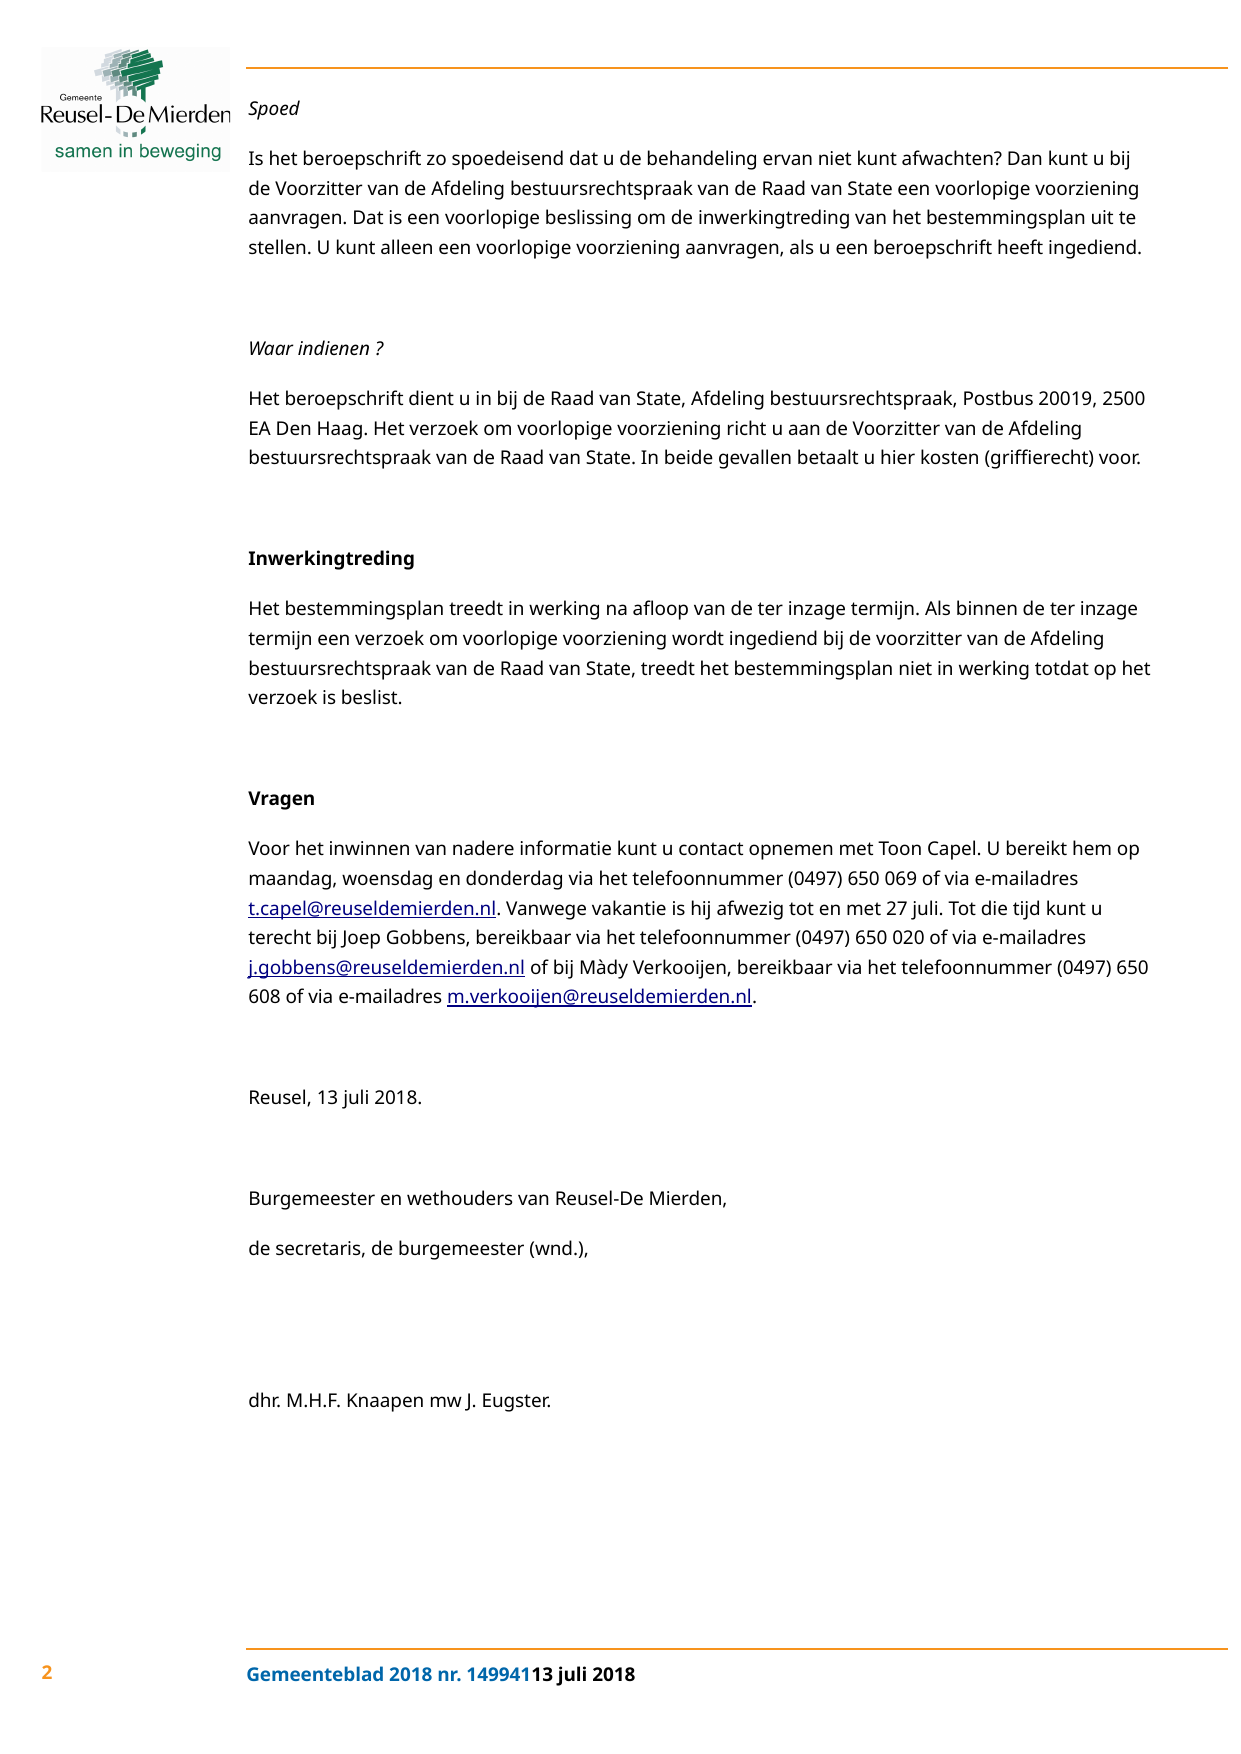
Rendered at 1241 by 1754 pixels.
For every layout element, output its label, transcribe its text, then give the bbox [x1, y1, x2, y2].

text Is het beroepschrift zo spoedeisend dat u de behandeling ervan niet kunt afwachten? Dan kunt u bij de Voorzitter van de Afdeling bestuursrechtspraak van de Raad van State een voorlopige voorziening aanvragen. Dat is een voorlopige beslissing om de inwerkingtreding van het bestemmingsplan uit te stellen. U kunt alleen een voorlopige voorziening aanvragen, als u een beroepschrift heeft ingediend. [248, 145, 1152, 260]
text Voor het inwinnen van nadere informatie kunt u contact opnemen met Toon Capel. U bereikt hem op maandag, woensdag en donderdag via het telefoonnummer (0497) 650 069 of via e-mailadres t.capel@reuseldemierden.nl. Vanwege vakantie is hij afwezig tot en met 27 juli. Tot die tijd kunt u terecht bij Joep Gobbens, bereikbaar via het telefoonnummer (0497) 650 020 of via e-mailadres j.gobbens@reuseldemierden.nl of bij Màdy Verkooijen, bereikbaar via het telefoonnummer (0497) 650 608 of via e-mailadres m.verkooijen@reuseldemierden.nl. [248, 836, 1152, 1009]
text Spoed [248, 95, 1152, 121]
picture [41, 47, 231, 172]
text dhr. M.H.F. Knaapen mw J. Eugster. [248, 1387, 1152, 1413]
text Burgemeester en wethouders van Reusel-De Mierden, [248, 1185, 1152, 1211]
text Het beroepschrift dient u in bij de Raad van State, Afdeling bestuursrechtspraak, Postbus 20019, 2500 EA Den Haag. Het verzoek om voorlopige voorziening richt u aan de Voorzitter van de Afdeling bestuursrechtspraak van de Raad van State. In beide gevallen betaalt u hier kosten (griffierecht) voor. [248, 385, 1152, 470]
text Het bestemmingsplan treedt in werking na afloop van de ter inzage termijn. Als binnen de ter inzage termijn een verzoek om voorlopige voorziening wordt ingediend bij de voorzitter van de Afdeling bestuursrechtspraak van de Raad van State, treedt het bestemmingsplan niet in werking totdat op het verzoek is beslist. [248, 596, 1152, 710]
text Reusel, 13 juli 2018. [248, 1084, 1152, 1110]
text Inwerkingtreding [248, 545, 1152, 571]
text Vragen [248, 785, 1152, 811]
text Waar indienen ? [248, 335, 1152, 361]
text de secretaris, de burgemeester (wnd.), [248, 1236, 1152, 1261]
